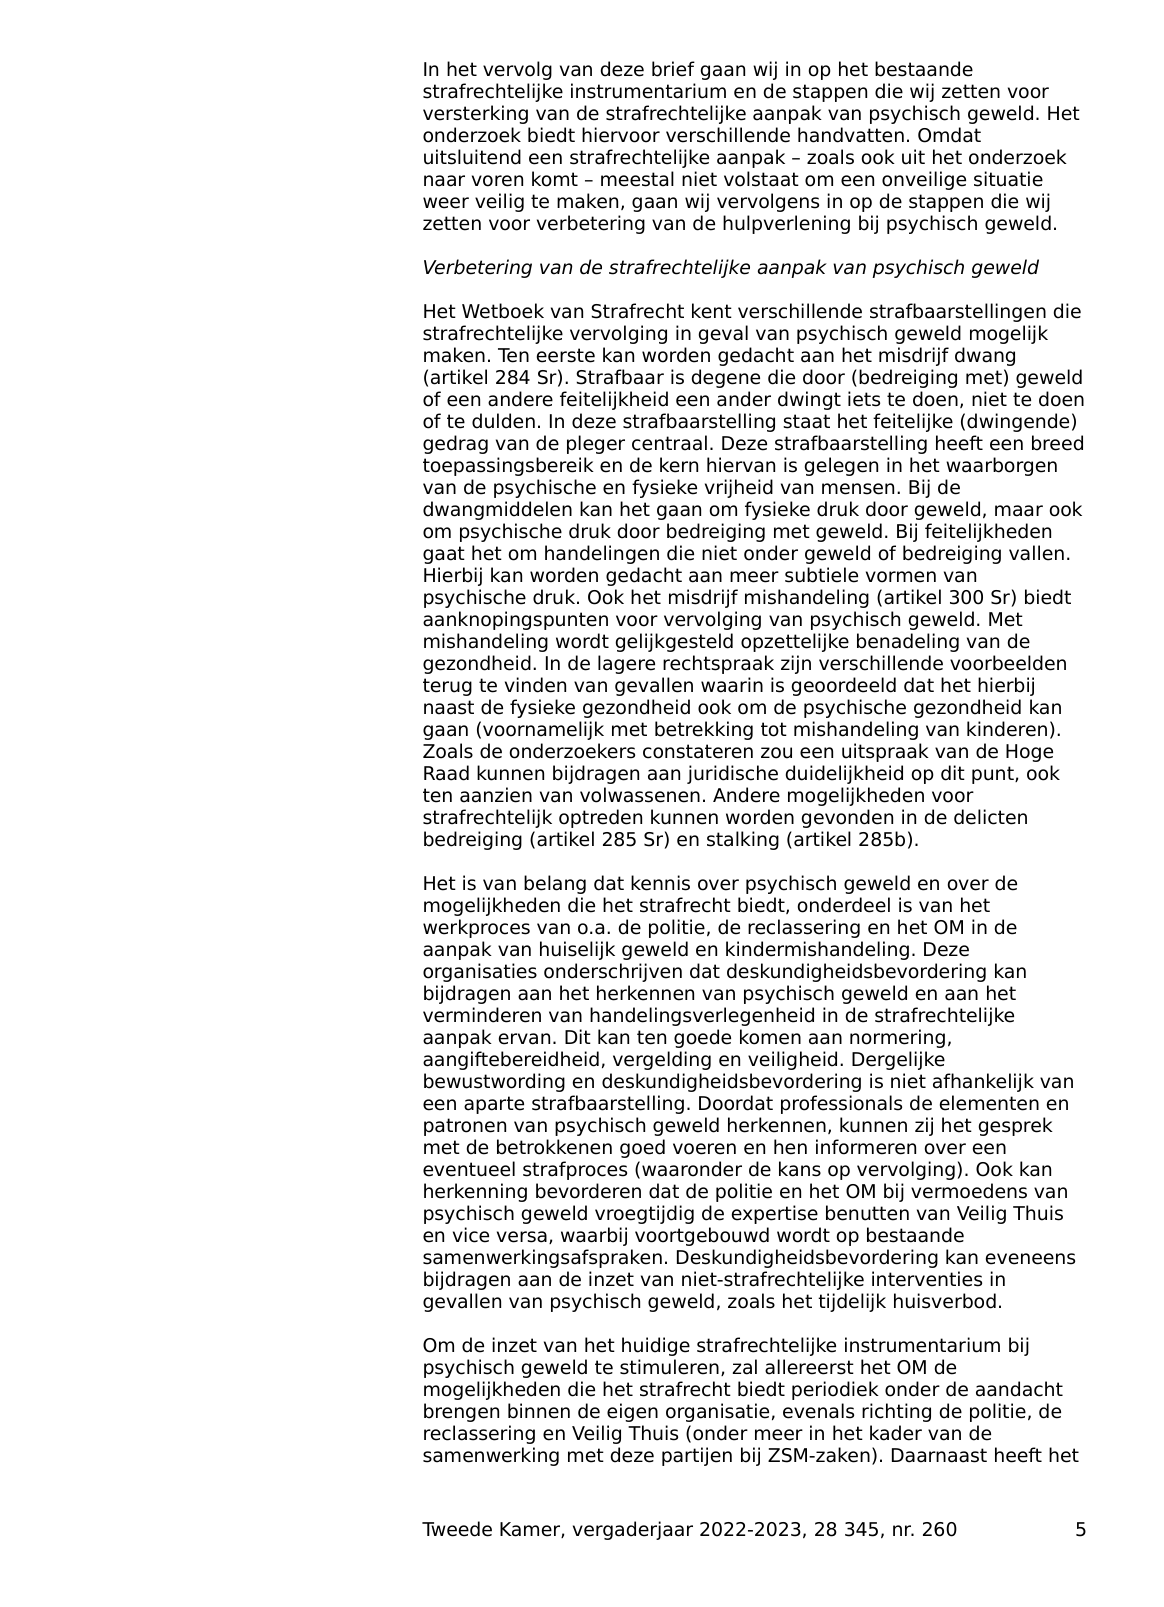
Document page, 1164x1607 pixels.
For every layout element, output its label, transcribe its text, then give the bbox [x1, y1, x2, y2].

text Het is van belang dat kennis over psychisch geweld en over de mogelijkheden die het strafrecht biedt, onderdeel is van het werkproces van o.a. de politie, de reclassering en het OM in de aanpak van huiselijk geweld en kindermishandeling. Deze organisaties onderschrijven dat deskundigheidsbevordering kan bijdragen aan het herkennen van psychisch geweld en aan het verminderen van handelingsverlegenheid in de strafrechtelijke aanpak ervan. Dit kan ten goede komen aan normering, aangiftebereidheid, vergelding en veiligheid. Dergelijke bewustwording en deskundigheidsbevordering is niet afhankelijk van een aparte strafbaarstelling. Doordat professionals de elementen en patronen van psychisch geweld herkennen, kunnen zij het gesprek met de betrokkenen goed voeren en hen informeren over een eventueel strafproces (waaronder de kans op vervolging). Ook kan herkenning bevorderen dat de politie en het OM bij vermoedens van psychisch geweld vroegtijdig de expertise benutten van Veilig Thuis en vice versa, waarbij voortgebouwd wordt op bestaande samenwerkingsafspraken. Deskundigheidsbevordering kan eveneens bijdragen aan de inzet van niet-strafrechtelijke interventies in gevallen van psychisch geweld, zoals het tijdelijk huisverbod. [422, 873, 1087, 1312]
text In het vervolg van deze brief gaan wij in op het bestaande strafrechtelijke instrumentarium en de stappen die wij zetten voor versterking van de strafrechtelijke aanpak van psychisch geweld. Het onderzoek biedt hiervoor verschillende handvatten. Omdat uitsluitend een strafrechtelijke aanpak – zoals ook uit het onderzoek naar voren komt – meestal niet volstaat om een onveilige situatie weer veilig te maken, gaan wij vervolgens in op de stappen die wij zetten voor verbetering van de hulpverlening bij psychisch geweld. [422, 59, 1087, 235]
subtitle Verbetering van de strafrechtelijke aanpak van psychisch geweld [422, 257, 1087, 279]
text Het Wetboek van Strafrecht kent verschillende strafbaarstellingen die strafrechtelijke vervolging in geval van psychisch geweld mogelijk maken. Ten eerste kan worden gedacht aan het misdrijf dwang (artikel 284 Sr). Strafbaar is degene die door (bedreiging met) geweld of een andere feitelijkheid een ander dwingt iets te doen, niet te doen of te dulden. In deze strafbaarstelling staat het feitelijke (dwingende) gedrag van de pleger centraal. Deze strafbaarstelling heeft een breed toepassingsbereik en de kern hiervan is gelegen in het waarborgen van de psychische en fysieke vrijheid van mensen. Bij de dwangmiddelen kan het gaan om fysieke druk door geweld, maar ook om psychische druk door bedreiging met geweld. Bij feitelijkheden gaat het om handelingen die niet onder geweld of bedreiging vallen. Hierbij kan worden gedacht aan meer subtiele vormen van psychische druk. Ook het misdrijf mishandeling (artikel 300 Sr) biedt aanknopingspunten voor vervolging van psychisch geweld. Met mishandeling wordt gelijkgesteld opzettelijke benadeling van de gezondheid. In de lagere rechtspraak zijn verschillende voorbeelden terug te vinden van gevallen waarin is geoordeeld dat het hierbij naast de fysieke gezondheid ook om de psychische gezondheid kan gaan (voornamelijk met betrekking tot mishandeling van kinderen). Zoals de onderzoekers constateren zou een uitspraak van de Hoge Raad kunnen bijdragen aan juridische duidelijkheid op dit punt, ook ten aanzien van volwassenen. Andere mogelijkheden voor strafrechtelijk optreden kunnen worden gevonden in de delicten bedreiging (artikel 285 Sr) en stalking (artikel 285b). [422, 301, 1087, 851]
text Om de inzet van het huidige strafrechtelijke instrumentarium bij psychisch geweld te stimuleren, zal allereerst het OM de mogelijkheden die het strafrecht biedt periodiek onder de aandacht brengen binnen de eigen organisatie, evenals richting de politie, de reclassering en Veilig Thuis (onder meer in het kader van de samenwerking met deze partijen bij ZSM-zaken). Daarnaast heeft het [422, 1335, 1087, 1467]
